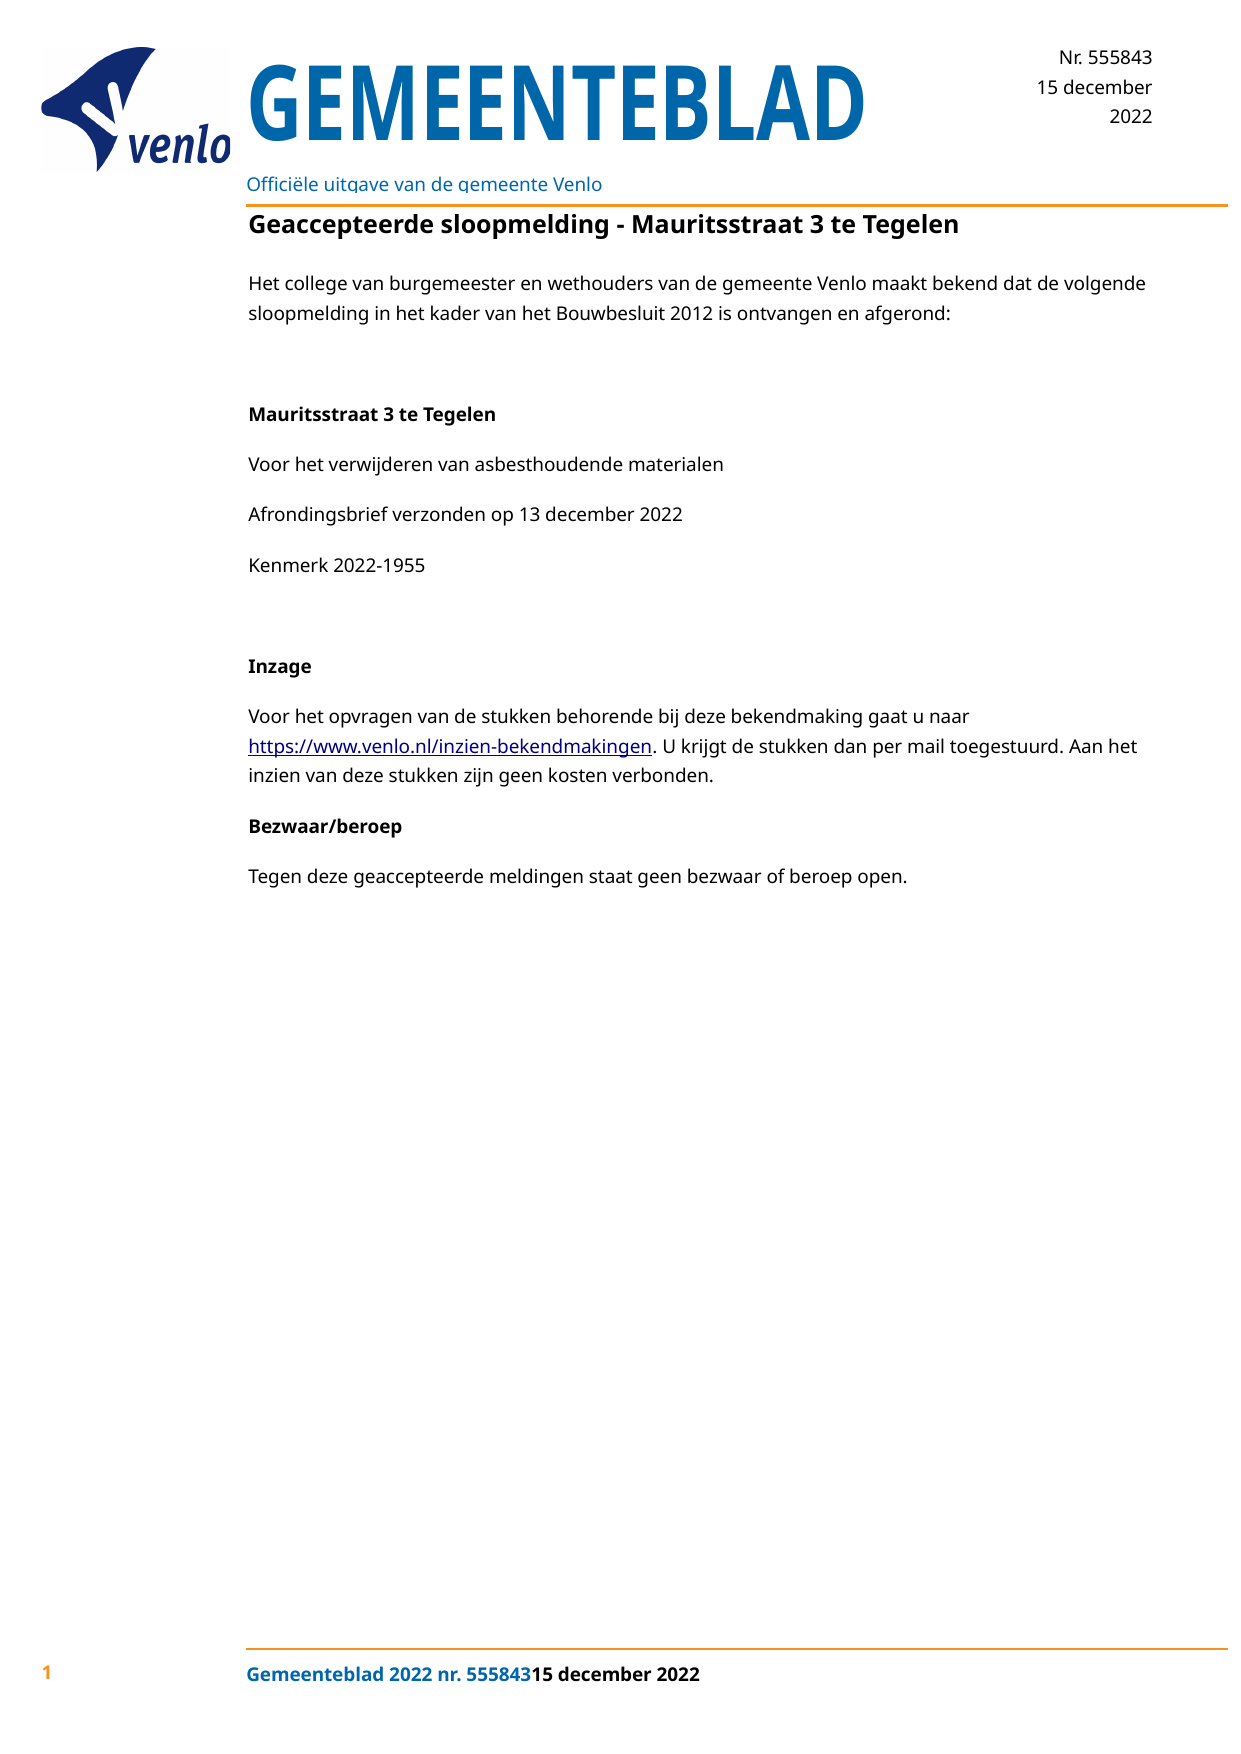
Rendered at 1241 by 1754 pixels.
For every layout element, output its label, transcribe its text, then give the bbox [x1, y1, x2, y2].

picture [41, 47, 231, 172]
text Afrondingsbrief verzonden op 13 december 2022 [248, 502, 1152, 527]
text Inzage [248, 653, 1152, 678]
text Het college van burgemeester en wethouders van de gemeente Venlo maakt bekend dat de volgende sloopmelding in het kader van het Bouwbesluit 2012 is ontvangen en afgerond: [248, 270, 1152, 326]
text Voor het opvragen van de stukken behorende bij deze bekendmaking gaat u naar https://www.venlo.nl/inzien-bekendmakingen. U krijgt de stukken dan per mail toegestuurd. Aan het inzien van deze stukken zijn geen kosten verbonden. [248, 703, 1152, 788]
text Mauritsstraat 3 te Tegelen [248, 401, 1152, 426]
text Kenmerk 2022-1955 [248, 552, 1152, 578]
text Voor het verwijderen van asbesthoudende materialen [248, 451, 1152, 477]
text Bezwaar/beroep [248, 813, 1152, 838]
text Geaccepteerde sloopmelding - Mauritsstraat 3 te Tegelen [248, 207, 1152, 241]
text Tegen deze geaccepteerde meldingen staat geen bezwaar of beroep open. [248, 863, 1152, 889]
